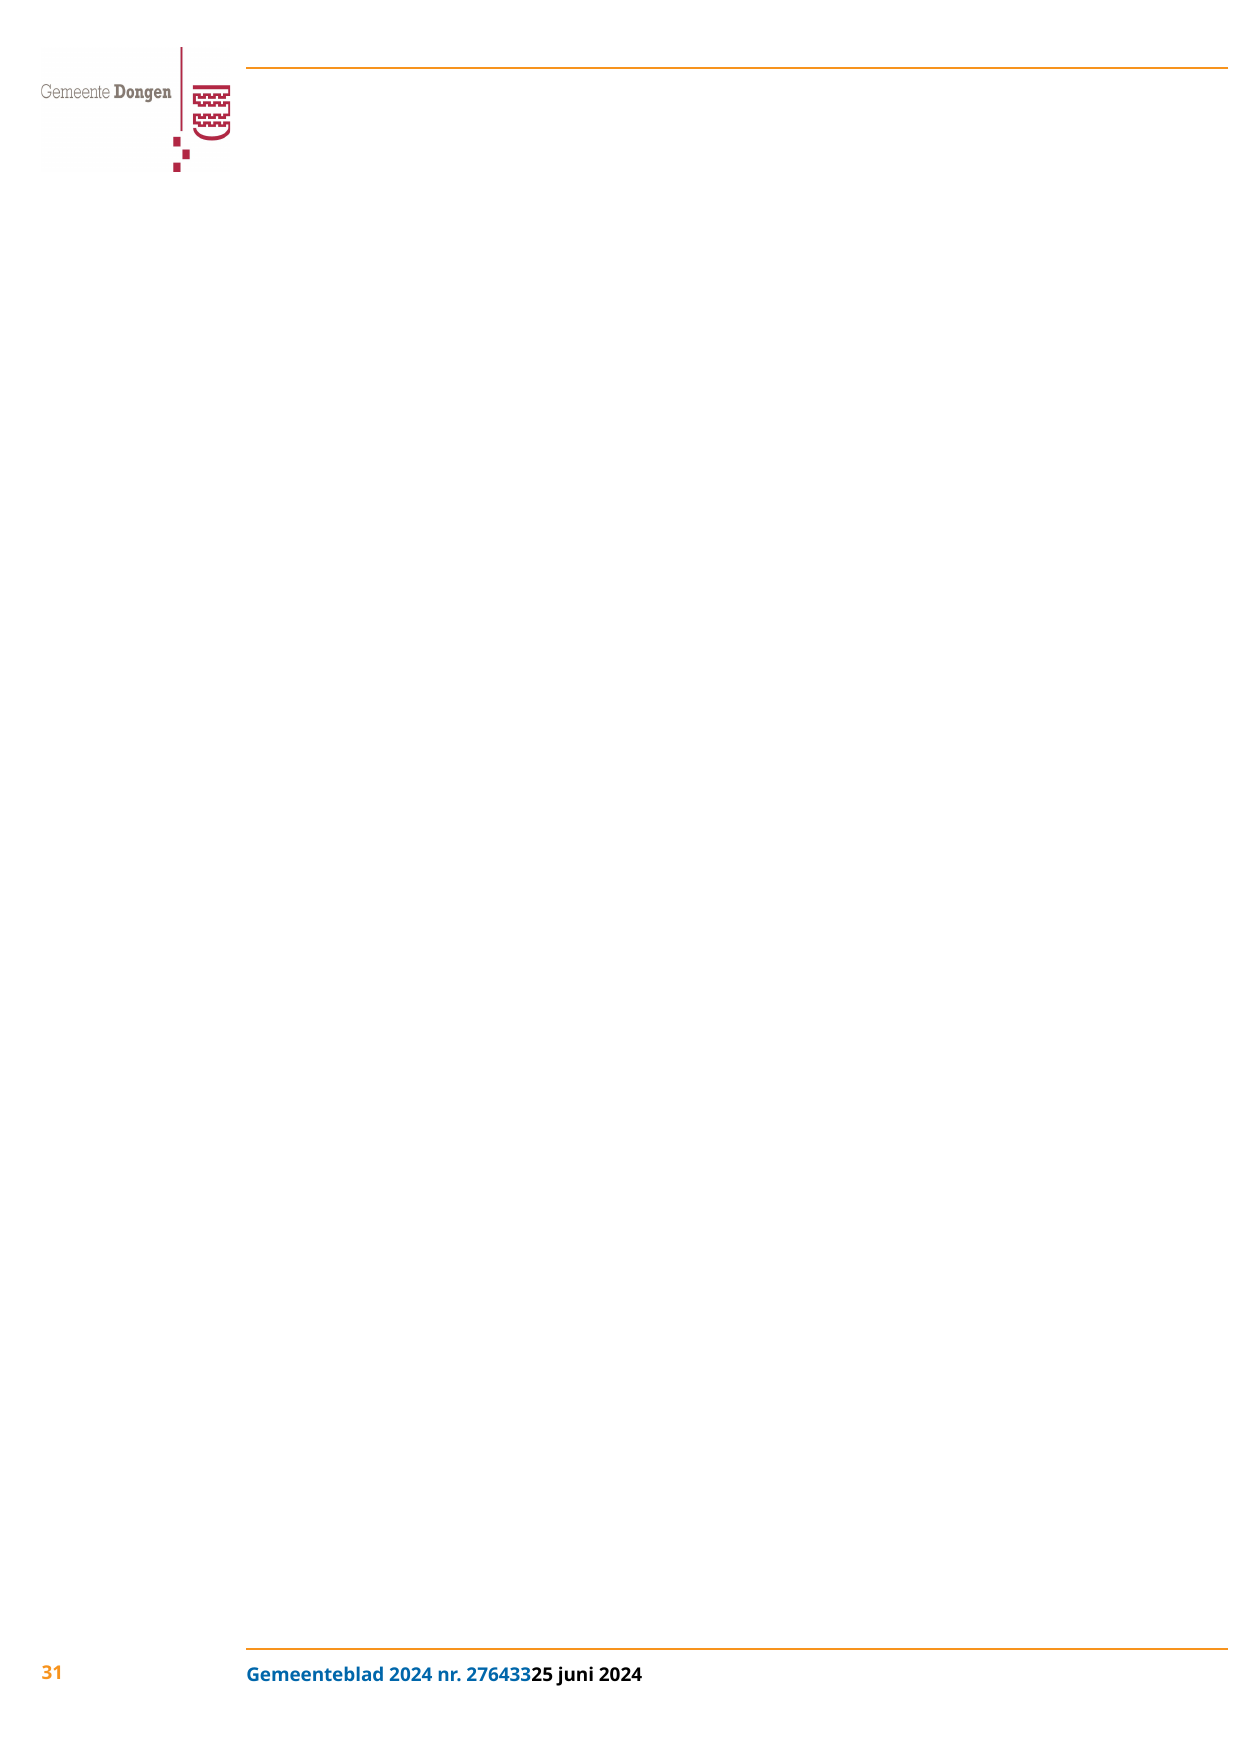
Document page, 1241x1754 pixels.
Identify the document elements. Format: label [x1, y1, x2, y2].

picture [41, 47, 231, 172]
